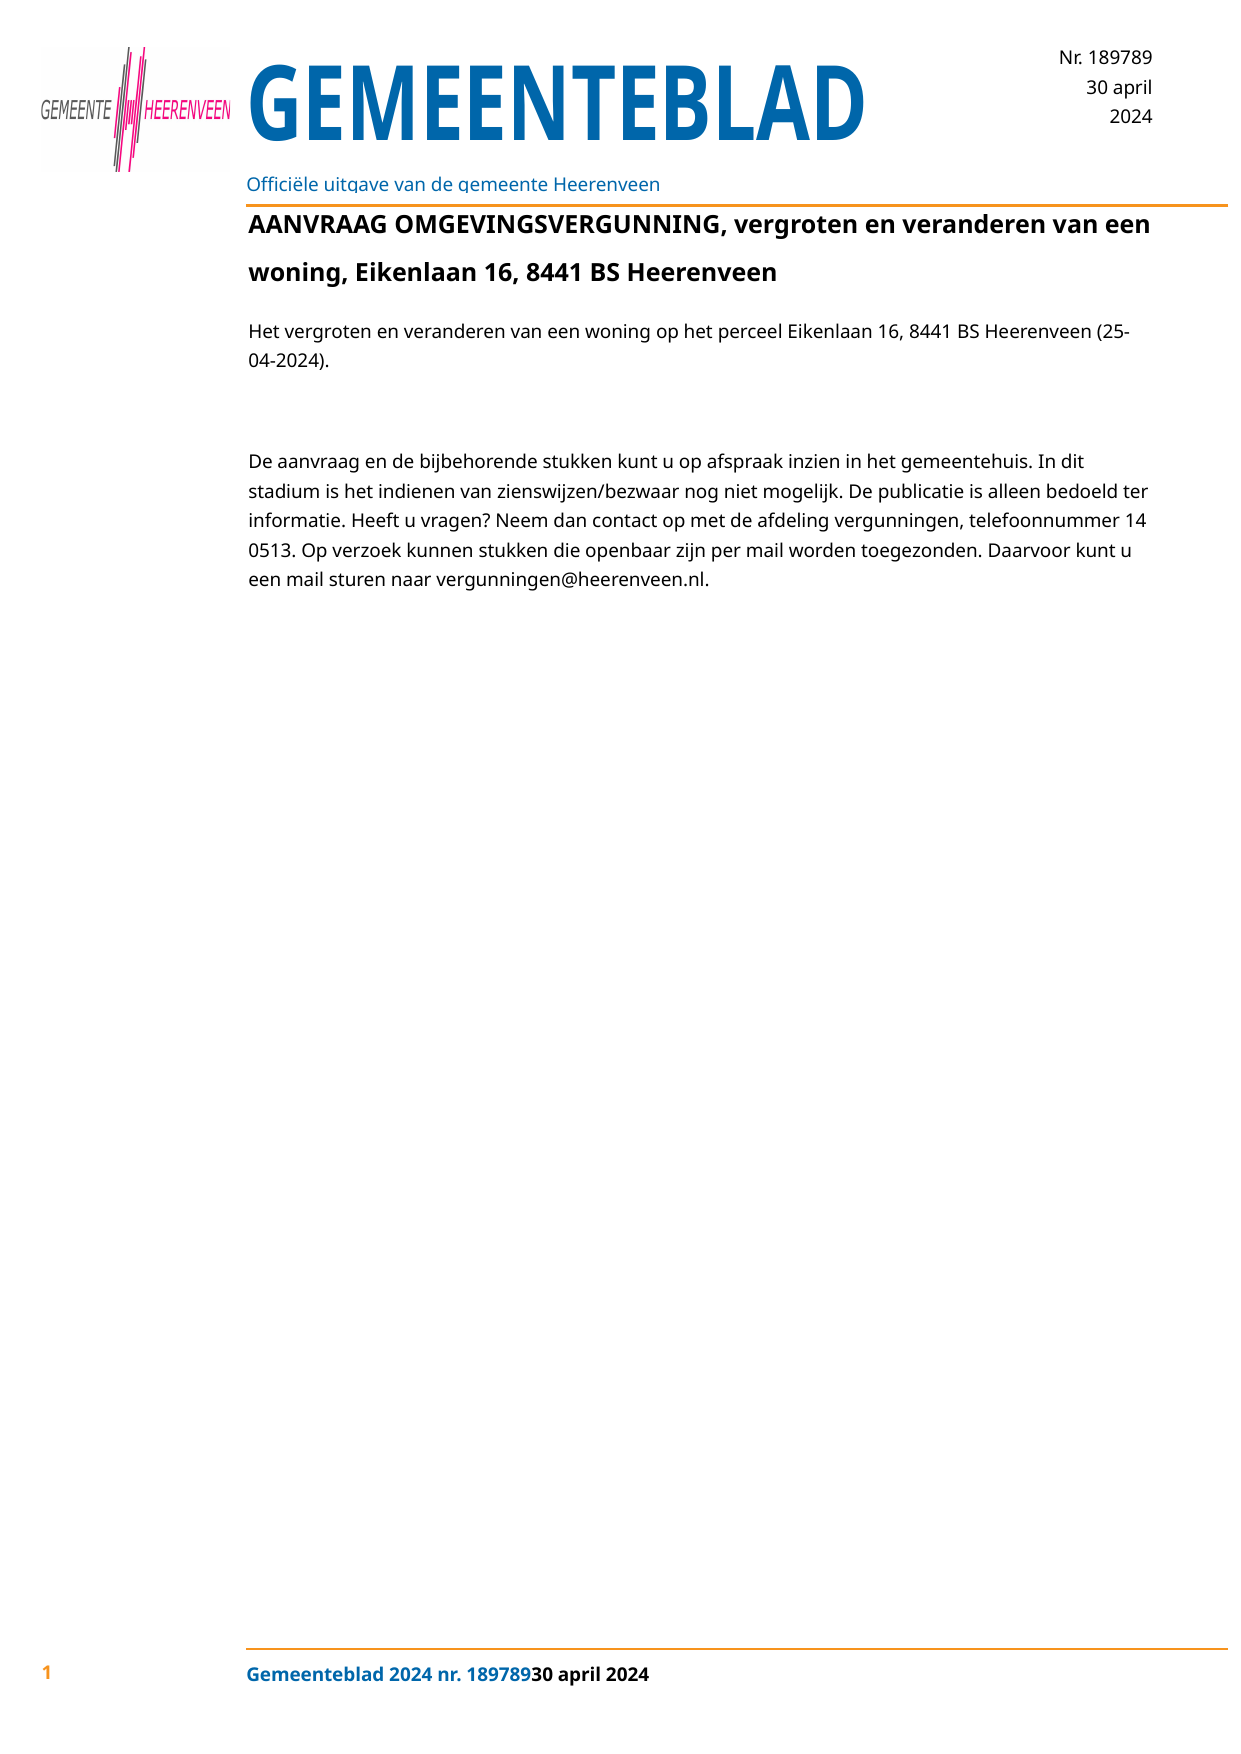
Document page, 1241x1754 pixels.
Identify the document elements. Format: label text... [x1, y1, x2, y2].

text AANVRAAG OMGEVINGSVERGUNNING, vergroten en veranderen van een woning, Eikenlaan 16, 8441 BS Heerenveen [248, 207, 1152, 288]
text Het vergroten en veranderen van een woning op het perceel Eikenlaan 16, 8441 BS Heerenveen (25-04-2024). [248, 318, 1152, 373]
text De aanvraag en de bijbehorende stukken kunt u op afspraak inzien in het gemeentehuis. In dit stadium is het indienen van zienswijzen/bezwaar nog niet mogelijk. De publicatie is alleen bedoeld ter informatie. Heeft u vragen? Neem dan contact op met de afdeling vergunningen, telefoonnummer 14 0513. Op verzoek kunnen stukken die openbaar zijn per mail worden toegezonden. Daarvoor kunt u een mail sturen naar vergunningen@heerenveen.nl. [248, 448, 1152, 592]
picture [41, 47, 231, 172]
